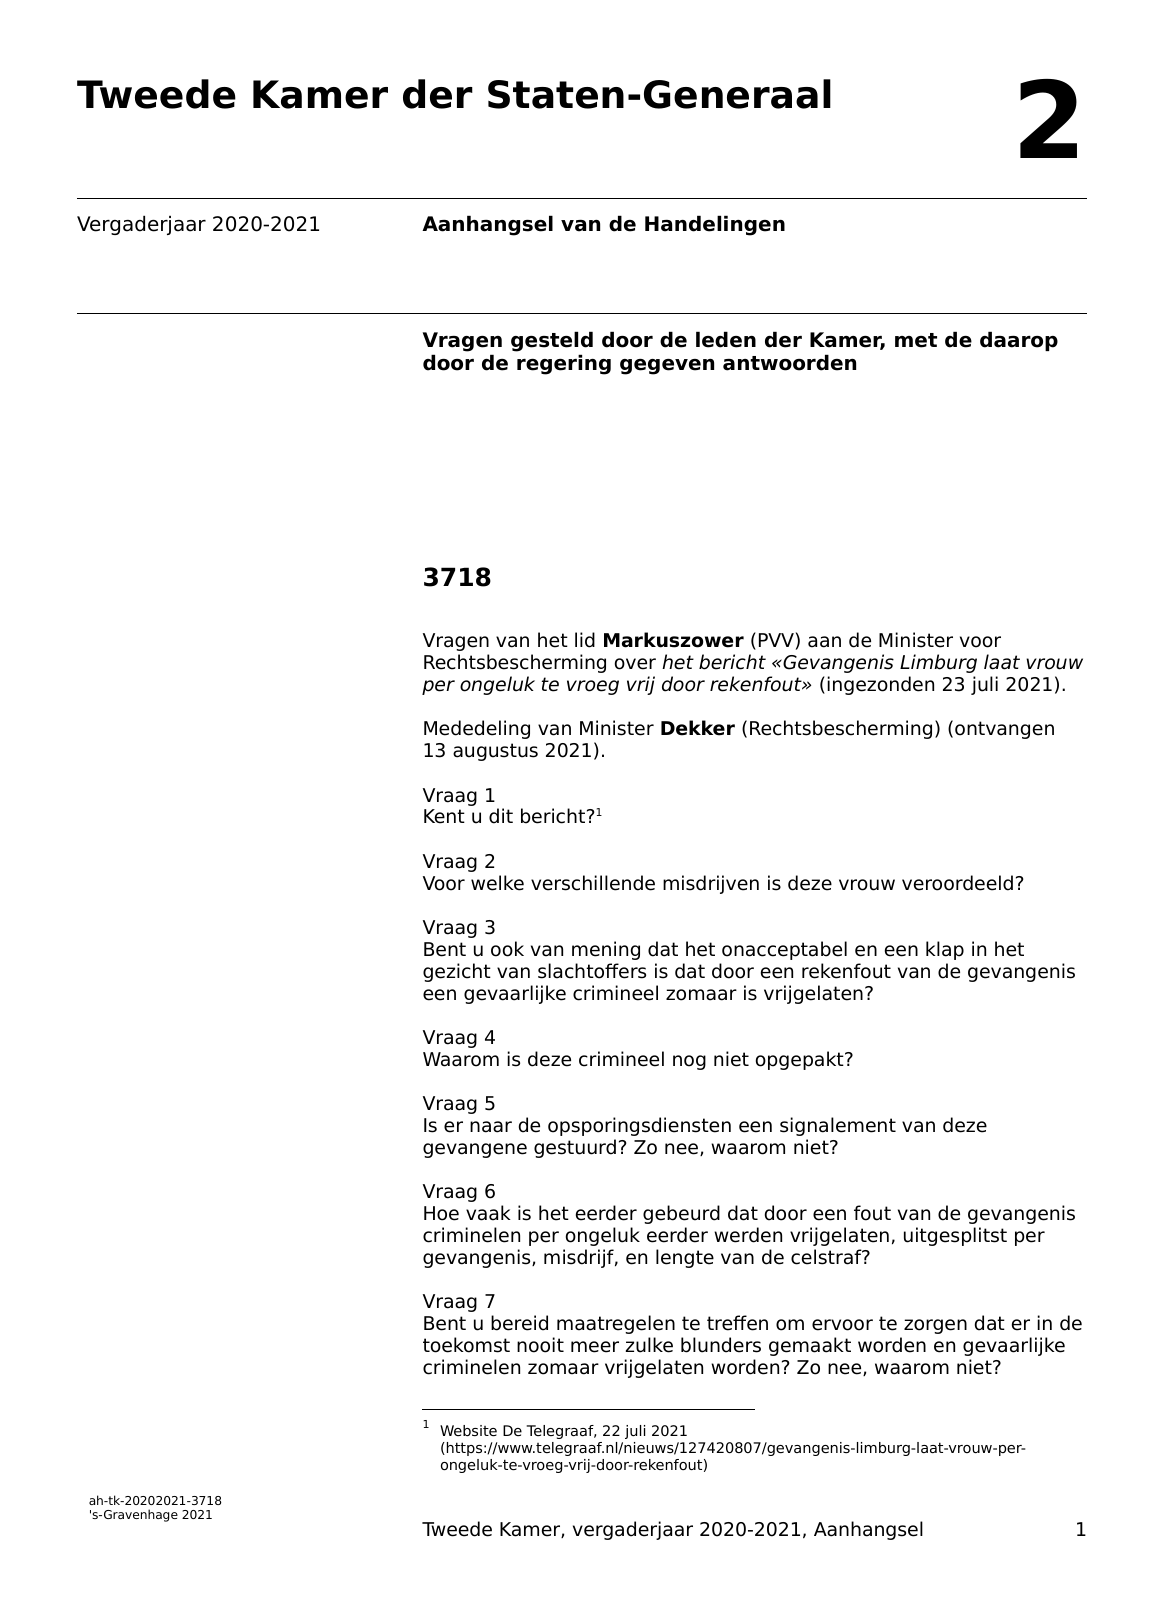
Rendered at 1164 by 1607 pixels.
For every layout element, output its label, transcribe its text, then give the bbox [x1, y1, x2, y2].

text Bent u ook van mening dat het onacceptabel en een klap in het gezicht van slachtoffers is dat door een rekenfout van de gevangenis een gevaarlijke crimineel zomaar is vrijgelaten? [422, 939, 1087, 1005]
text Vraag 4 [422, 1027, 1087, 1049]
text 3718 [422, 563, 1087, 592]
text Mededeling van Minister Dekker (Rechtsbescherming) (ontvangen 13 augustus 2021). [422, 718, 1087, 762]
text Vraag 7 [422, 1291, 1087, 1313]
table_cell Aanhangsel van de Handelingen [422, 199, 1087, 313]
table_cell [77, 314, 422, 375]
text Vraag 2 [422, 851, 1087, 873]
text Vragen van het lid Markuszower (PVV) aan de Minister voor Rechtsbescherming over het bericht «Gevangenis Limburg laat vrouw per ongeluk te vroeg vrij door rekenfout» (ingezonden 23 juli 2021). [422, 630, 1087, 696]
text Website De Telegraaf, 22 juli 2021 (https://www.telegraaf.nl/nieuws/127420807/gevangenis-limburg-laat-vrouw-per-ongeluk-te-vroeg-vrij-door-rekenfout) [422, 1418, 1087, 1474]
text Hoe vaak is het eerder gebeurd dat door een fout van de gevangenis criminelen per ongeluk eerder werden vrijgelaten, uitgesplitst per gevangenis, misdrijf, en lengte van de celstraf? [422, 1203, 1087, 1269]
text Kent u dit bericht? [422, 806, 1087, 828]
table_header Tweede Kamer der Staten-Generaal [77, 59, 886, 198]
table_header 2 [886, 59, 1087, 198]
text 's-Gravenhage 2021 [88, 1508, 323, 1522]
text Vraag 3 [422, 917, 1087, 939]
text Vraag 6 [422, 1181, 1087, 1203]
table_cell Vergaderjaar 2020-2021 [77, 199, 422, 313]
text Waarom is deze crimineel nog niet opgepakt? [422, 1049, 1087, 1071]
table_cell Vragen gesteld door de leden der Kamer, met de daarop door de regering gegeven antwoorden [422, 314, 1087, 375]
text Bent u bereid maatregelen te treffen om ervoor te zorgen dat er in de toekomst nooit meer zulke blunders gemaakt worden en gevaarlijke criminelen zomaar vrijgelaten worden? Zo nee, waarom niet? [422, 1313, 1087, 1379]
text Is er naar de opsporingsdiensten een signalement van deze gevangene gestuurd? Zo nee, waarom niet? [422, 1115, 1087, 1159]
text Vraag 1 [422, 784, 1087, 806]
text Voor welke verschillende misdrijven is deze vrouw veroordeeld? [422, 873, 1087, 894]
text ah-tk-20202021-3718 [88, 1494, 323, 1508]
text Vraag 5 [422, 1093, 1087, 1115]
